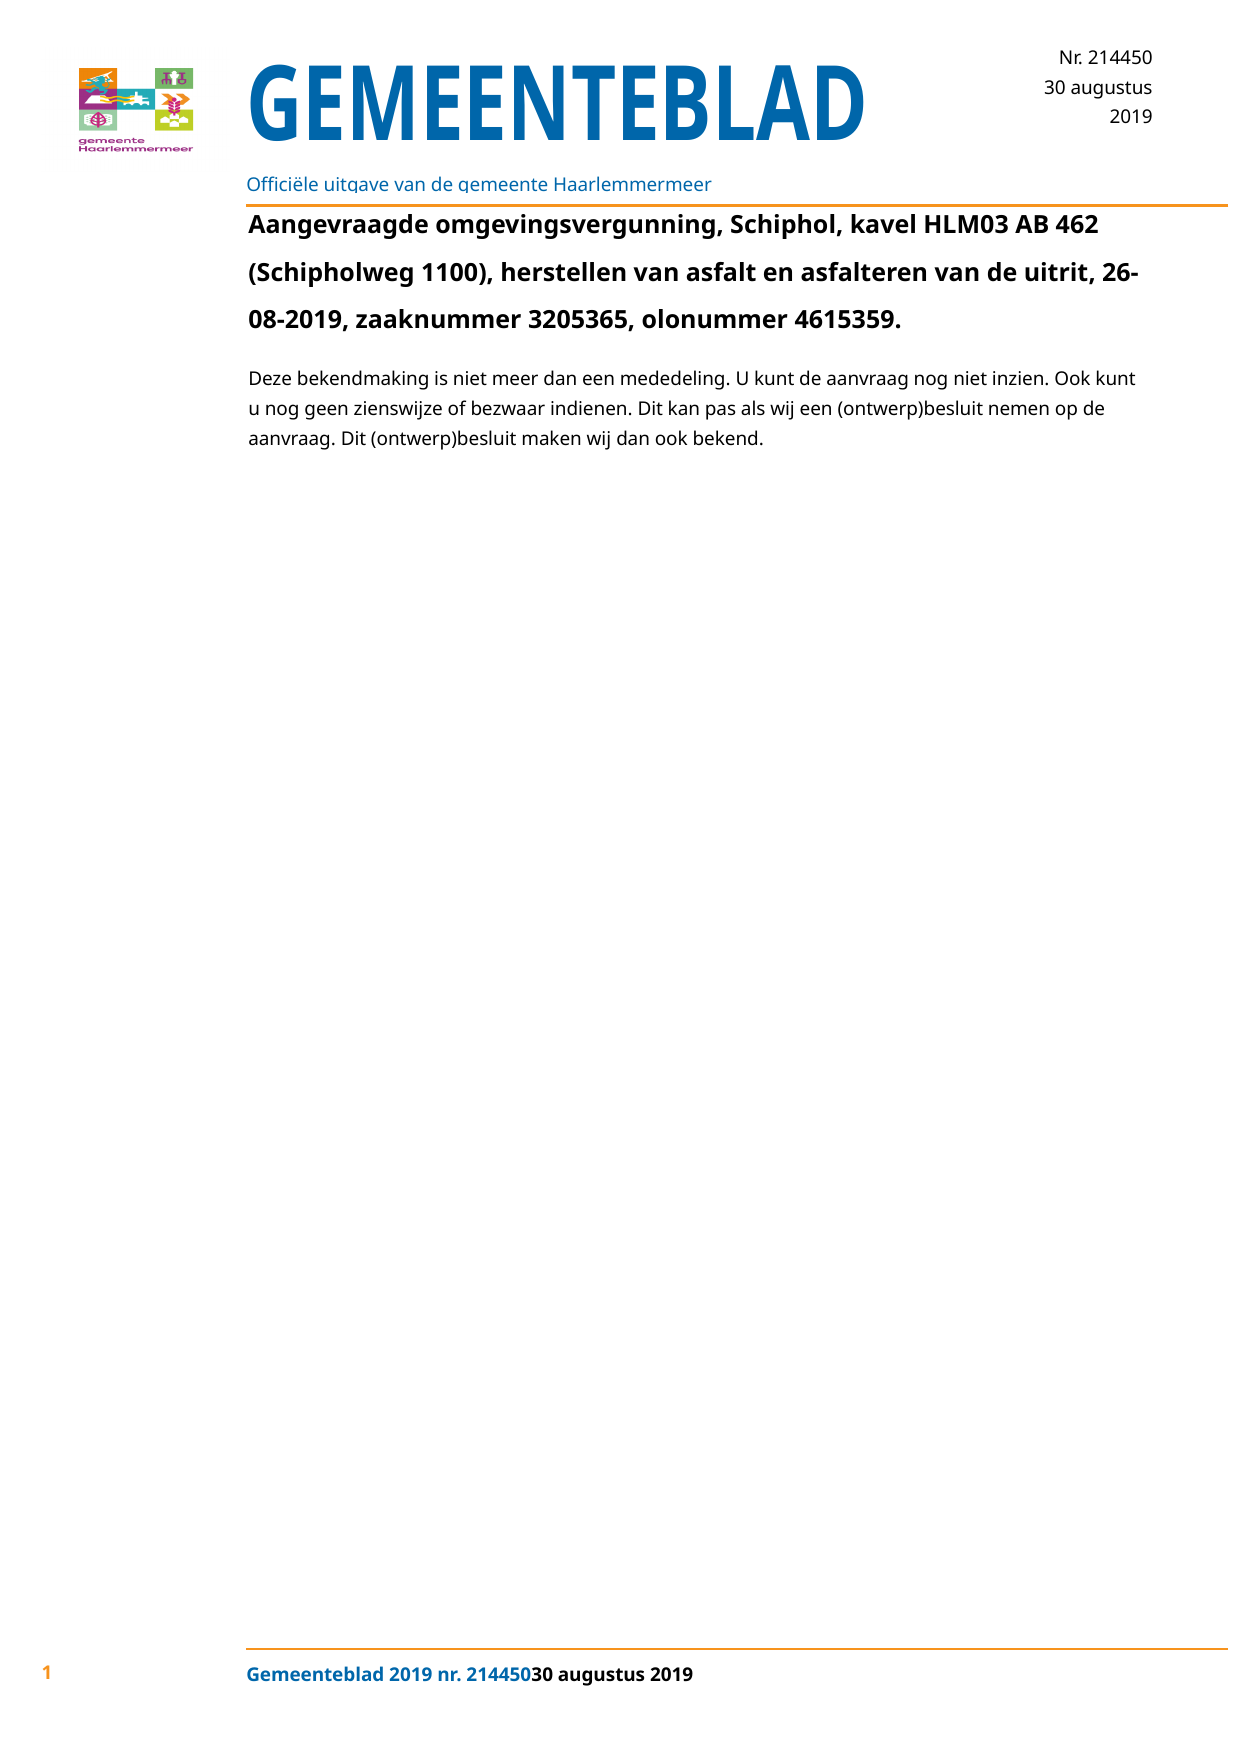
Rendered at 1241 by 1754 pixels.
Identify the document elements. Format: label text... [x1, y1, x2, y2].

text Deze bekendmaking is niet meer dan een mededeling. U kunt de aanvraag nog niet inzien. Ook kunt u nog geen zienswijze of bezwaar indienen. Dit kan pas als wij een (ontwerp)besluit nemen op de aanvraag. Dit (ontwerp)besluit maken wij dan ook bekend. [248, 366, 1152, 450]
text Aangevraagde omgevingsvergunning, Schiphol, kavel HLM03 AB 462 (Schipholweg 1100), herstellen van asfalt en asfalteren van de uitrit, 26-08-2019, zaaknummer 3205365, olonummer 4615359. [248, 207, 1152, 336]
picture [41, 47, 231, 172]
